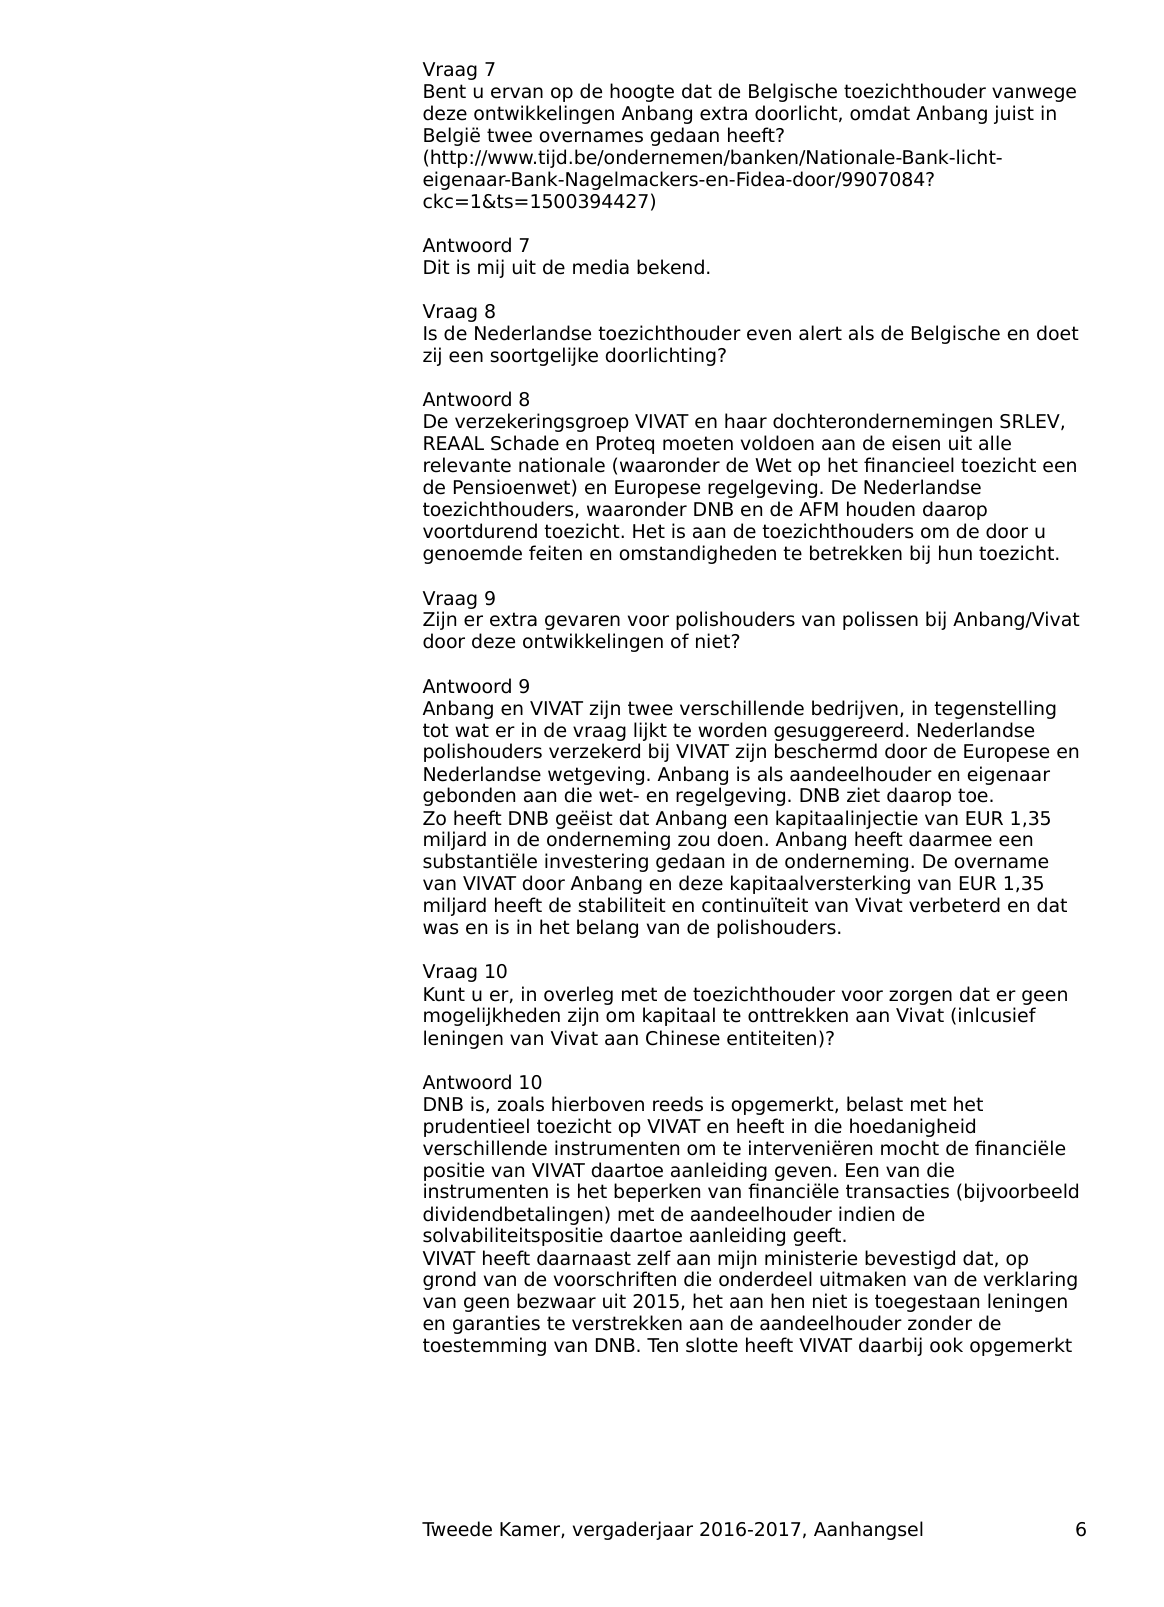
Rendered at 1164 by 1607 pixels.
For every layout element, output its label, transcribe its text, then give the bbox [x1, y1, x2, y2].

text Zo heeft DNB geëist dat Anbang een kapitaalinjectie van EUR 1,35 miljard in de onderneming zou doen. Anbang heeft daarmee een substantiële investering gedaan in de onderneming. De overname van VIVAT door Anbang en deze kapitaalversterking van EUR 1,35 miljard heeft de stabiliteit en continuïteit van Vivat verbeterd en dat was en is in het belang van de polishouders. [422, 807, 1087, 939]
text Vraag 8 [422, 301, 1087, 323]
text VIVAT heeft daarnaast zelf aan mijn ministerie bevestigd dat, op grond van de voorschriften die onderdeel uitmaken van de verklaring van geen bezwaar uit 2015, het aan hen niet is toegestaan leningen en garanties te verstrekken aan de aandeelhouder zonder de toestemming van DNB. Ten slotte heeft VIVAT daarbij ook opgemerkt [422, 1247, 1087, 1357]
text DNB is, zoals hierboven reeds is opgemerkt, belast met het prudentieel toezicht op VIVAT en heeft in die hoedanigheid verschillende instrumenten om te interveniëren mocht de financiële positie van VIVAT daartoe aanleiding geven. Een van die instrumenten is het beperken van financiële transacties (bijvoorbeeld dividendbetalingen) met de aandeelhouder indien de solvabiliteitspositie daartoe aanleiding geeft. [422, 1093, 1087, 1247]
text Kunt u er, in overleg met de toezichthouder voor zorgen dat er geen mogelijkheden zijn om kapitaal te onttrekken aan Vivat (inlcusief leningen van Vivat aan Chinese entiteiten)? [422, 983, 1087, 1049]
text Bent u ervan op de hoogte dat de Belgische toezichthouder vanwege deze ontwikkelingen Anbang extra doorlicht, omdat Anbang juist in België twee overnames gedaan heeft? (http://www.tijd.be/ondernemen/banken/Nationale-Bank-licht-eigenaar-Bank-Nagelmackers-en-Fidea-door/9907084?ckc=1&ts=1500394427) [422, 81, 1087, 213]
text Is de Nederlandse toezichthouder even alert als de Belgische en doet zij een soortgelijke doorlichting? [422, 323, 1087, 367]
text Dit is mij uit de media bekend. [422, 257, 1087, 279]
text Vraag 10 [422, 961, 1087, 983]
text Antwoord 7 [422, 235, 1087, 257]
text De verzekeringsgroep VIVAT en haar dochterondernemingen SRLEV, REAAL Schade en Proteq moeten voldoen aan de eisen uit alle relevante nationale (waaronder de Wet op het financieel toezicht een de Pensioenwet) en Europese regelgeving. De Nederlandse toezichthouders, waaronder DNB en de AFM houden daarop voortdurend toezicht. Het is aan de toezichthouders om de door u genoemde feiten en omstandigheden te betrekken bij hun toezicht. [422, 411, 1087, 565]
text Anbang en VIVAT zijn twee verschillende bedrijven, in tegenstelling tot wat er in de vraag lijkt te worden gesuggereerd. Nederlandse polishouders verzekerd bij VIVAT zijn beschermd door de Europese en Nederlandse wetgeving. Anbang is als aandeelhouder en eigenaar gebonden aan die wet- en regelgeving. DNB ziet daarop toe. [422, 697, 1087, 807]
text Antwoord 8 [422, 389, 1087, 411]
text Vraag 9 [422, 587, 1087, 609]
text Vraag 7 [422, 59, 1087, 81]
text Antwoord 9 [422, 676, 1087, 697]
text Zijn er extra gevaren voor polishouders van polissen bij Anbang/Vivat door deze ontwikkelingen of niet? [422, 609, 1087, 653]
text Antwoord 10 [422, 1072, 1087, 1093]
